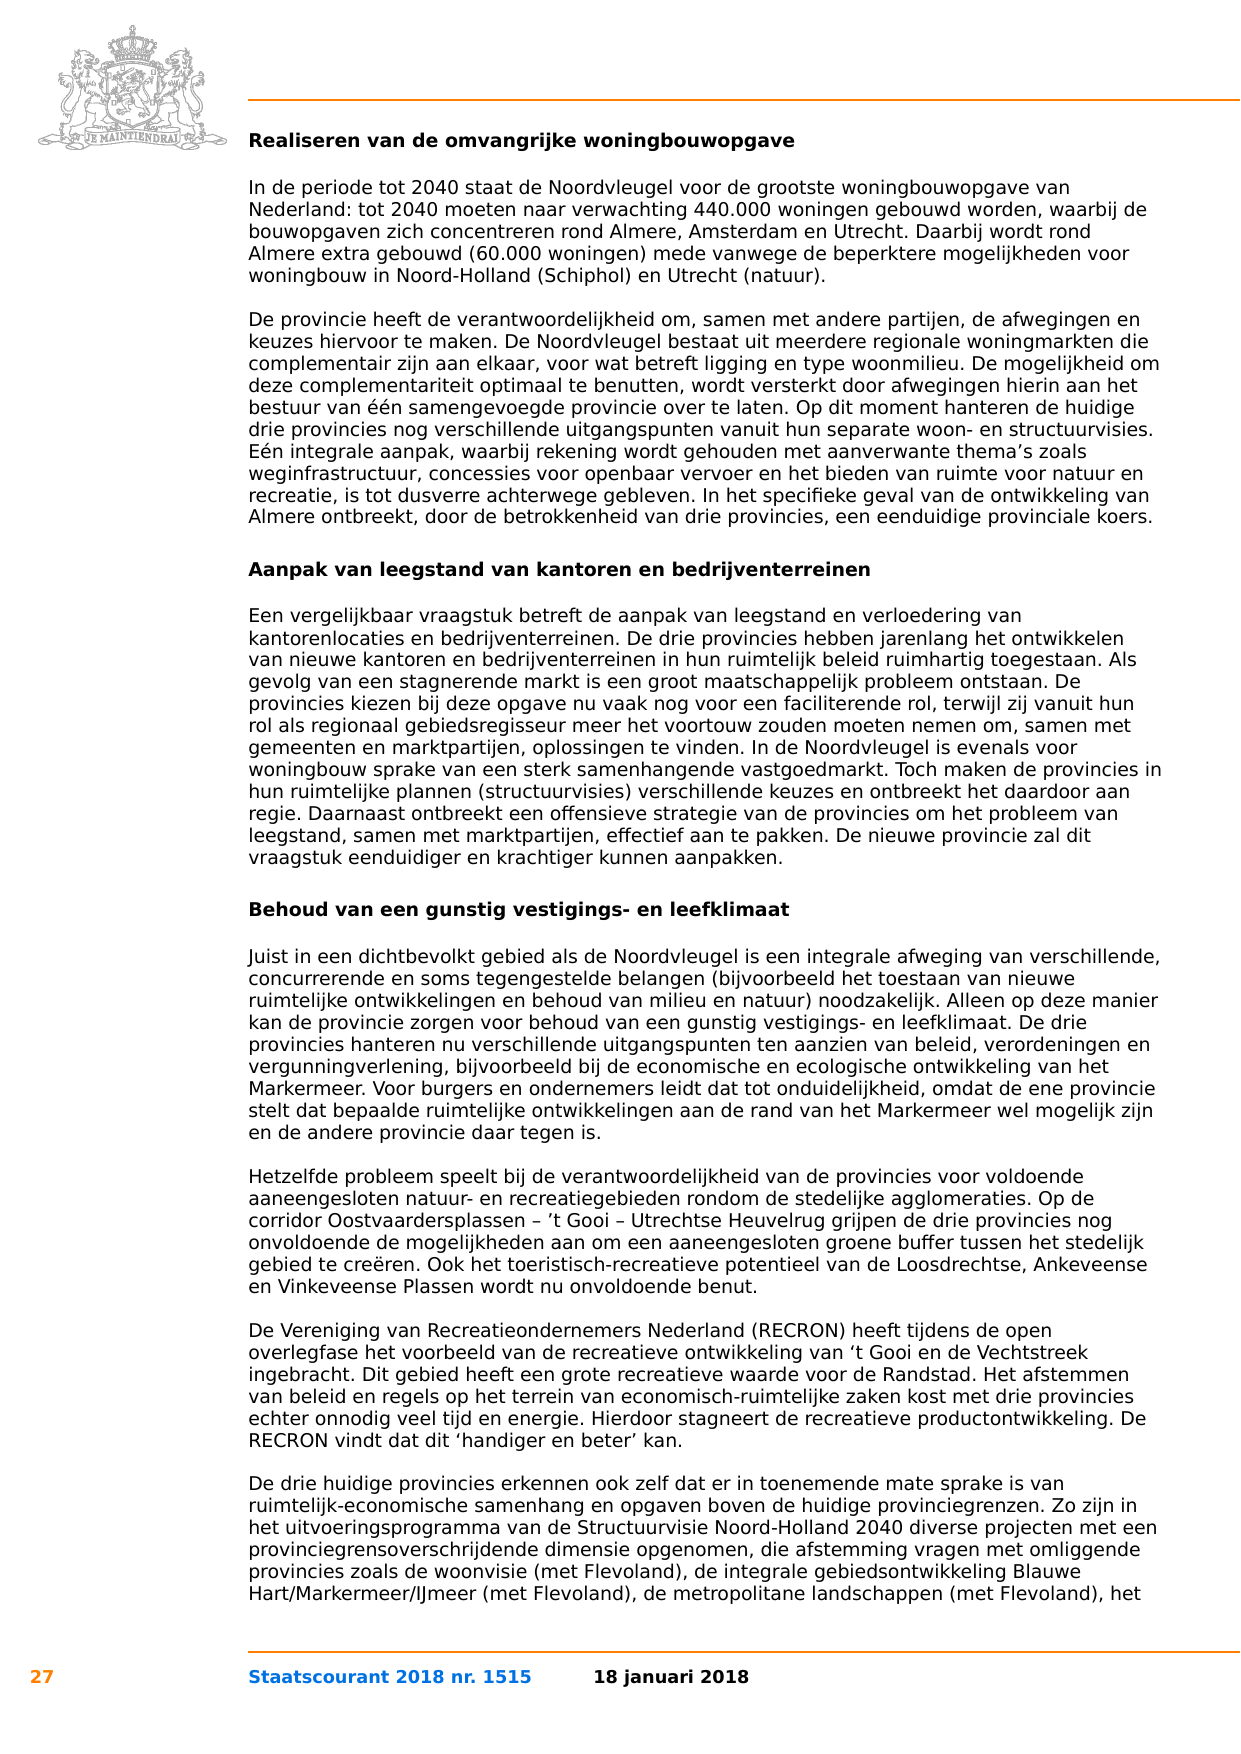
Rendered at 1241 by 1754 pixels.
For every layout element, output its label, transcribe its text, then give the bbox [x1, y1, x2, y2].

text Juist in een dichtbevolkt gebied als de Noordvleugel is een integrale afweging van verschillende, concurrerende en soms tegengestelde belangen (bijvoorbeeld het toestaan van nieuwe ruimtelijke ontwikkelingen en behoud van milieu en natuur) noodzakelijk. Alleen op deze manier kan de provincie zorgen voor behoud van een gunstig vestigings- en leefklimaat. De drie provincies hanteren nu verschillende uitgangspunten ten aanzien van beleid, verordeningen en vergunningverlening, bijvoorbeeld bij de economische en ecologische ontwikkeling van het Markermeer. Voor burgers en ondernemers leidt dat tot onduidelijkheid, omdat de ene provincie stelt dat bepaalde ruimtelijke ontwikkelingen aan de rand van het Markermeer wel mogelijk zijn en de andere provincie daar tegen is. [248, 946, 1163, 1144]
subtitle Behoud van een gunstig vestigings- en leefklimaat [248, 899, 1163, 921]
subtitle Aanpak van leegstand van kantoren en bedrijventerreinen [248, 558, 1163, 580]
text De drie huidige provincies erkennen ook zelf dat er in toenemende mate sprake is van ruimtelijk-economische samenhang en opgaven boven de huidige provinciegrenzen. Zo zijn in het uitvoeringsprogramma van de Structuurvisie Noord-Holland 2040 diverse projecten met een provinciegrensoverschrijdende dimensie opgenomen, die afstemming vragen met omliggende provincies zoals de woonvisie (met Flevoland), de integrale gebiedsontwikkeling Blauwe Hart/Markermeer/IJmeer (met Flevoland), de metropolitane landschappen (met Flevoland), het [248, 1473, 1163, 1605]
picture [38, 25, 227, 150]
text Hetzelfde probleem speelt bij de verantwoordelijkheid van de provincies voor voldoende aaneengesloten natuur- en recreatiegebieden rondom de stedelijke agglomeraties. Op de corridor Oostvaardersplassen – ’t Gooi – Utrechtse Heuvelrug grijpen de drie provincies nog onvoldoende de mogelijkheden aan om een aaneengesloten groene buffer tussen het stedelijk gebied te creëren. Ook het toeristisch-recreatieve potentieel van de Loosdrechtse, Ankeveense en Vinkeveense Plassen wordt nu onvoldoende benut. [248, 1166, 1163, 1298]
text Een vergelijkbaar vraagstuk betreft de aanpak van leegstand en verloedering van kantorenlocaties en bedrijventerreinen. De drie provincies hebben jarenlang het ontwikkelen van nieuwe kantoren en bedrijventerreinen in hun ruimtelijk beleid ruimhartig toegestaan. Als gevolg van een stagnerende markt is een groot maatschappelijk probleem ontstaan. De provincies kiezen bij deze opgave nu vaak nog voor een faciliterende rol, terwijl zij vanuit hun rol als regionaal gebiedsregisseur meer het voortouw zouden moeten nemen om, samen met gemeenten en marktpartijen, oplossingen te vinden. In de Noordvleugel is evenals voor woningbouw sprake van een sterk samenhangende vastgoedmarkt. Toch maken de provincies in hun ruimtelijke plannen (structuurvisies) verschillende keuzes en ontbreekt het daardoor aan regie. Daarnaast ontbreekt een offensieve strategie van de provincies om het probleem van leegstand, samen met marktpartijen, effectief aan te pakken. De nieuwe provincie zal dit vraagstuk eenduidiger en krachtiger kunnen aanpakken. [248, 605, 1163, 869]
text De Vereniging van Recreatieondernemers Nederland (RECRON) heeft tijdens de open overlegfase het voorbeeld van de recreatieve ontwikkeling van ‘t Gooi en de Vechtstreek ingebracht. Dit gebied heeft een grote recreatieve waarde voor de Randstad. Het afstemmen van beleid en regels op het terrein van economisch-ruimtelijke zaken kost met drie provincies echter onnodig veel tijd en energie. Hierdoor stagneert de recreatieve productontwikkeling. De RECRON vindt dat dit ‘handiger en beter’ kan. [248, 1319, 1163, 1451]
subtitle Realiseren van de omvangrijke woningbouwopgave [248, 130, 1163, 152]
text In de periode tot 2040 staat de Noordvleugel voor de grootste woningbouwopgave van Nederland: tot 2040 moeten naar verwachting 440.000 woningen gebouwd worden, waarbij de bouwopgaven zich concentreren rond Almere, Amsterdam en Utrecht. Daarbij wordt rond Almere extra gebouwd (60.000 woningen) mede vanwege de beperktere mogelijkheden voor woningbouw in Noord-Holland (Schiphol) en Utrecht (natuur). [248, 177, 1163, 287]
text De provincie heeft de verantwoordelijkheid om, samen met andere partijen, de afwegingen en keuzes hiervoor te maken. De Noordvleugel bestaat uit meerdere regionale woningmarkten die complementair zijn aan elkaar, voor wat betreft ligging en type woonmilieu. De mogelijkheid om deze complementariteit optimaal te benutten, wordt versterkt door afwegingen hierin aan het bestuur van één samengevoegde provincie over te laten. Op dit moment hanteren de huidige drie provincies nog verschillende uitgangspunten vanuit hun separate woon- en structuurvisies. Eén integrale aanpak, waarbij rekening wordt gehouden met aanverwante thema’s zoals weginfrastructuur, concessies voor openbaar vervoer en het bieden van ruimte voor natuur en recreatie, is tot dusverre achterwege gebleven. In het specifieke geval van de ontwikkeling van Almere ontbreekt, door de betrokkenheid van drie provincies, een eenduidige provinciale koers. [248, 309, 1163, 528]
